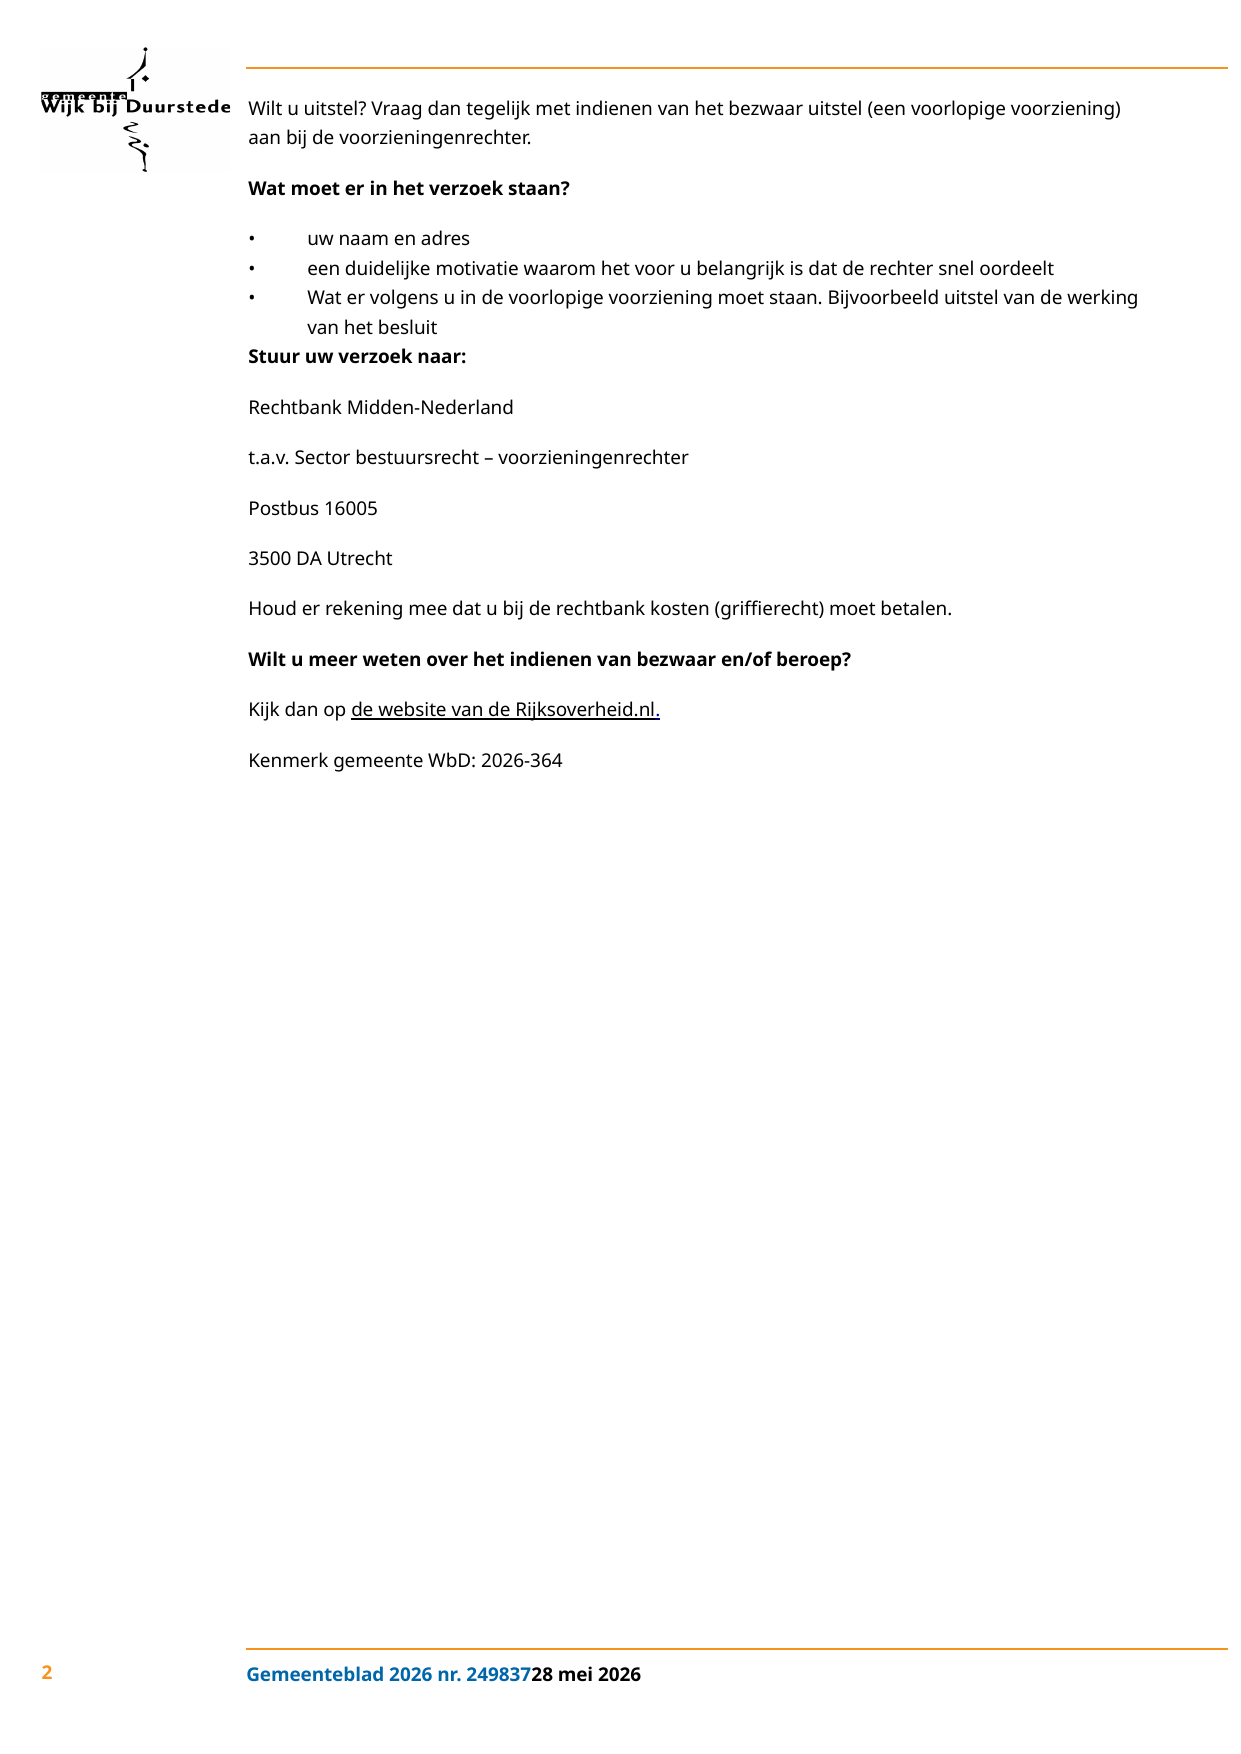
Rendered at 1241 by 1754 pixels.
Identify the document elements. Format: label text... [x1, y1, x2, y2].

picture [41, 47, 231, 172]
list Wat er volgens u in de voorlopige voorziening moet staan. Bijvoorbeeld uitstel van de werking van het besluit [248, 284, 1152, 340]
text 3500 DA Utrecht [248, 545, 1152, 571]
text Stuur uw verzoek naar: [248, 343, 1152, 369]
text Rechtbank Midden-Nederland [248, 394, 1152, 420]
text Wilt u meer weten over het indienen van bezwaar en/of beroep? [248, 646, 1152, 672]
text t.a.v. Sector bestuursrecht – voorzieningenrechter [248, 444, 1152, 470]
list uw naam en adres [248, 225, 1152, 251]
text Kijk dan op de website van de Rijksoverheid.nl. [248, 696, 1152, 722]
text Wilt u uitstel? Vraag dan tegelijk met indienen van het bezwaar uitstel (een voorlopige voorziening) aan bij de voorzieningenrechter. [248, 95, 1152, 150]
text Houd er rekening mee dat u bij de rechtbank kosten (griffierecht) moet betalen. [248, 596, 1152, 621]
text Postbus 16005 [248, 495, 1152, 521]
text Kenmerk gemeente WbD: 2026-364 [248, 747, 1152, 773]
text Wat moet er in het verzoek staan? [248, 175, 1152, 201]
list een duidelijke motivatie waarom het voor u belangrijk is dat de rechter snel oordeelt [248, 255, 1152, 281]
